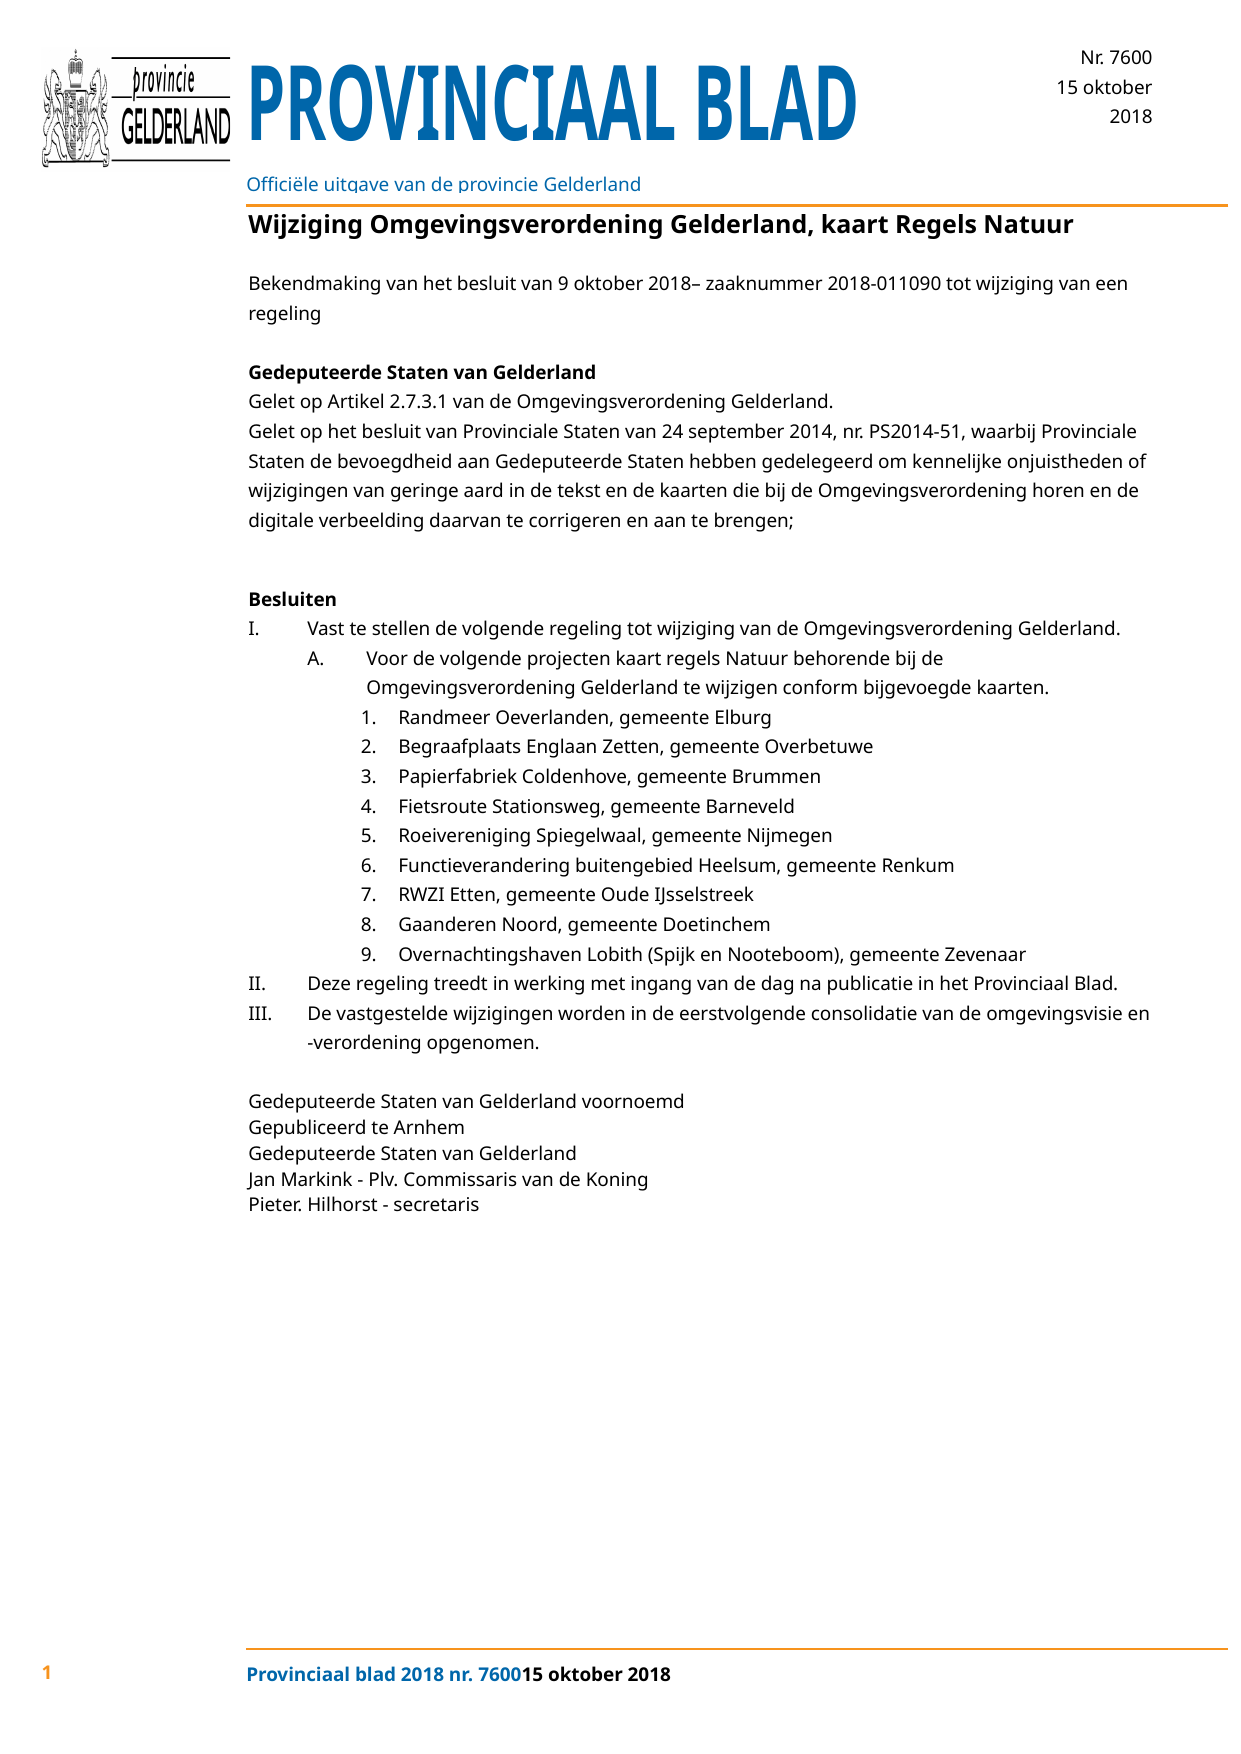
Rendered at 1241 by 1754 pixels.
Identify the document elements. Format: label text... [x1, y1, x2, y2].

text Gedeputeerde Staten van Gelderland [248, 359, 1152, 385]
text Jan Markink - Plv. Commissaris van de Koning [248, 1166, 1152, 1192]
text Bekendmaking van het besluit van 9 oktober 2018– zaaknummer 2018-011090 tot wijziging van een regeling [248, 270, 1152, 326]
list Randmeer Oeverlanden, gemeente Elburg [361, 704, 1152, 730]
text Gedeputeerde Staten van Gelderland [248, 1140, 1152, 1166]
list Overnachtingshaven Lobith (Spijk en Nooteboom), gemeente Zevenaar [361, 941, 1152, 967]
text Pieter. Hilhorst - secretaris [248, 1192, 1152, 1217]
text Gedeputeerde Staten van Gelderland voornoemd [248, 1089, 1152, 1114]
list De vastgestelde wijzigingen worden in de eerstvolgende consolidatie van de omgevingsvisie en -verordening opgenomen. [248, 1000, 1152, 1055]
list Voor de volgende projecten kaart regels Natuur behorende bij de Omgevingsverordening Gelderland te wijzigen conform bijgevoegde kaarten. [307, 645, 1152, 700]
list Functieverandering buitengebied Heelsum, gemeente Renkum [361, 852, 1152, 878]
list Gaanderen Noord, gemeente Doetinchem [361, 911, 1152, 937]
list Vast te stellen de volgende regeling tot wijziging van de Omgevingsverordening Gelderland. [248, 615, 1152, 641]
text Gepubliceerd te Arnhem [248, 1114, 1152, 1140]
picture [41, 47, 231, 172]
text Gelet op het besluit van Provinciale Staten van 24 september 2014, nr. PS2014-51, waarbij Provinciale Staten de bevoegdheid aan Gedeputeerde Staten hebben gedelegeerd om kennelijke onjuistheden of wijzigingen van geringe aard in de tekst en de kaarten die bij de Omgevingsverordening horen en de digitale verbeelding daarvan te corrigeren en aan te brengen; [248, 418, 1152, 533]
text Wijziging Omgevingsverordening Gelderland, kaart Regels Natuur [248, 207, 1152, 241]
list Begraafplaats Englaan Zetten, gemeente Overbetuwe [361, 734, 1152, 759]
list RWZI Etten, gemeente Oude IJsselstreek [361, 882, 1152, 907]
text Gelet op Artikel 2.7.3.1 van de Omgevingsverordening Gelderland. [248, 389, 1152, 414]
list Roeivereniging Spiegelwaal, gemeente Nijmegen [361, 822, 1152, 848]
text Besluiten [248, 586, 1152, 612]
list Deze regeling treedt in werking met ingang van de dag na publicatie in het Provinciaal Blad. [248, 970, 1152, 996]
list Fietsroute Stationsweg, gemeente Barneveld [361, 793, 1152, 819]
list Papierfabriek Coldenhove, gemeente Brummen [361, 763, 1152, 789]
